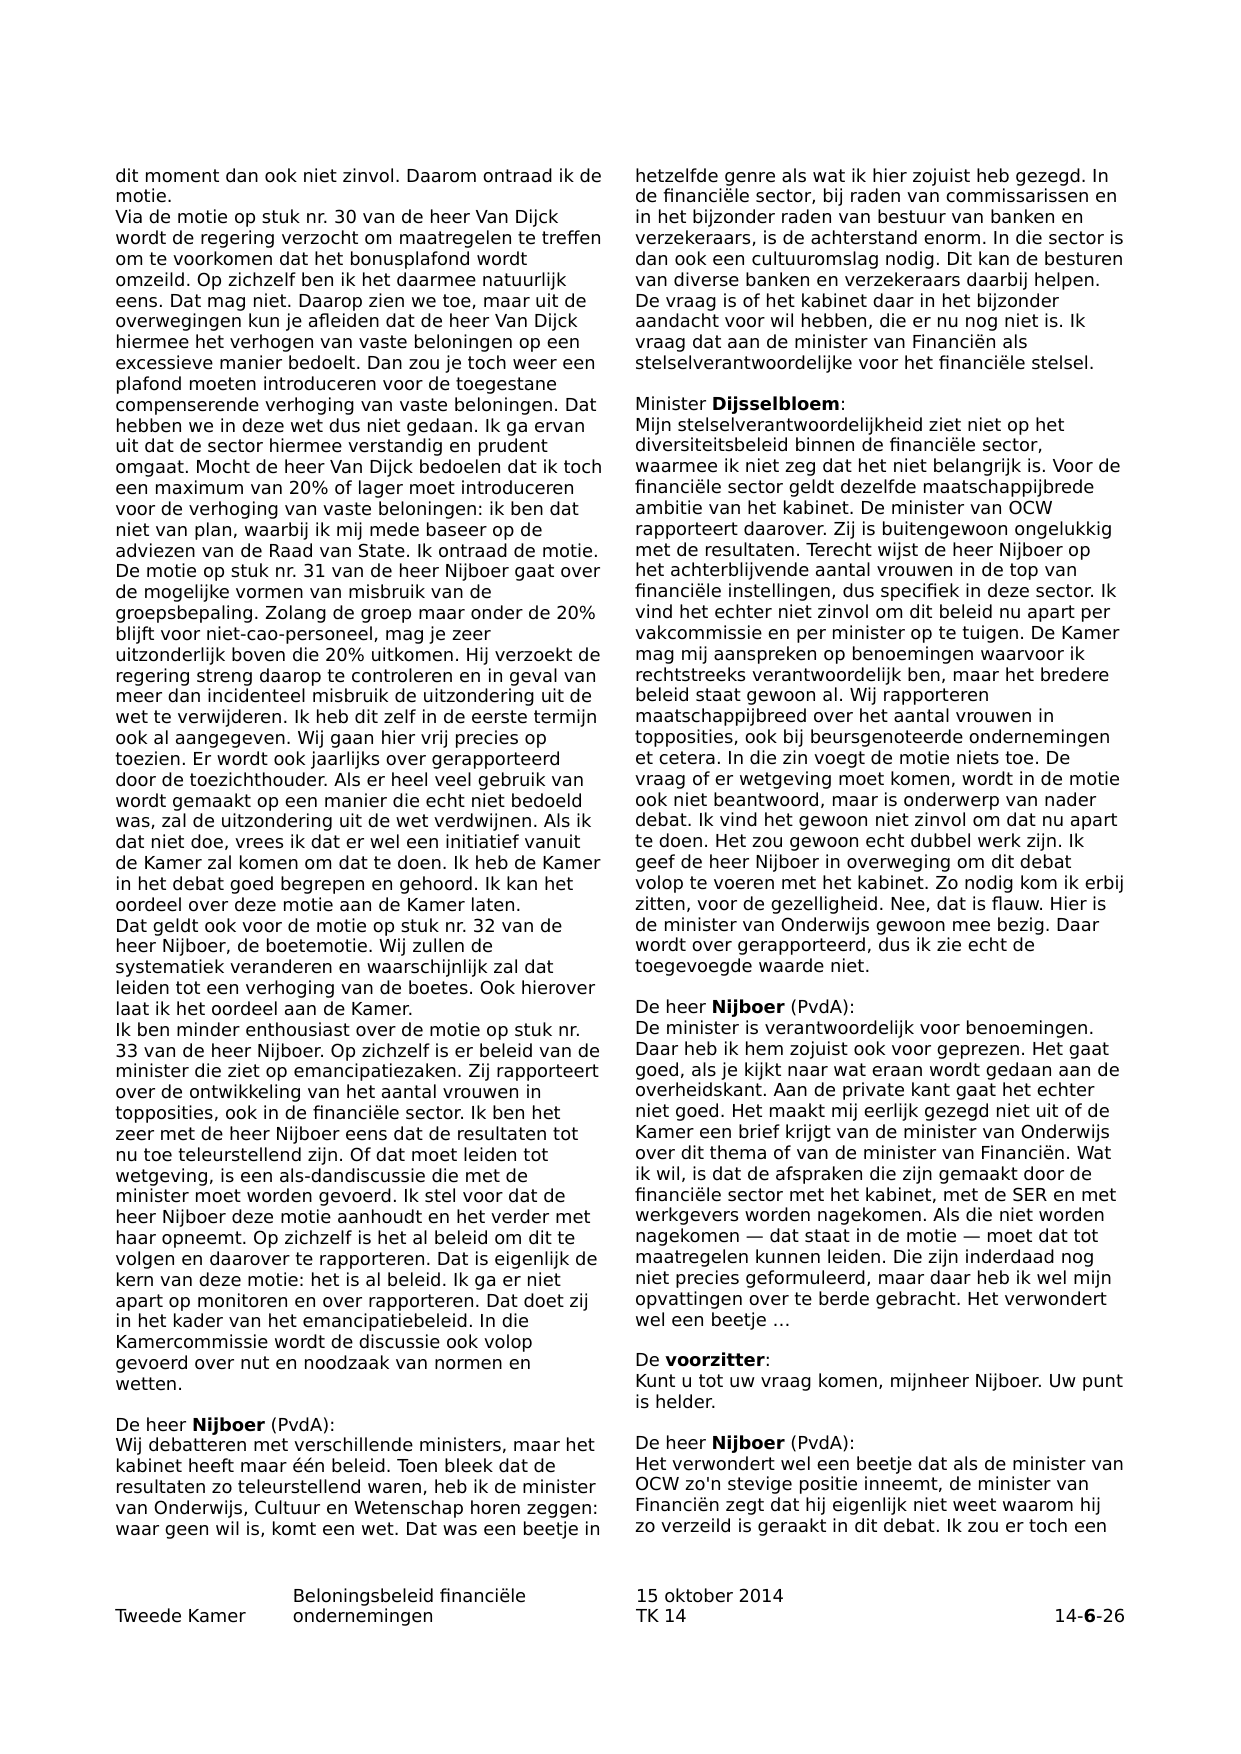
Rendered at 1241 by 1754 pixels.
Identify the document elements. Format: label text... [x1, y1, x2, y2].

text Het verwondert wel een beetje dat als de minister van OCW zo'n stevige positie inneemt, de minister van Financiën zegt dat hij eigenlijk niet weet waarom hij zo verzeild is geraakt in dit debat. Ik zou er toch een [635, 1453, 1125, 1537]
text Kunt u tot uw vraag komen, mijnheer Nijboer. Uw punt is helder. [635, 1371, 1125, 1412]
text Via de motie op stuk nr. 30 van de heer Van Dijck wordt de regering verzocht om maatregelen te treffen om te voorkomen dat het bonusplafond wordt omzeild. Op zichzelf ben ik het daarmee natuurlijk eens. Dat mag niet. Daarop zien we toe, maar uit de overwegingen kun je afleiden dat de heer Van Dijck hiermee het verhogen van vaste beloningen op een excessieve manier bedoelt. Dan zou je toch weer een plafond moeten introduceren voor de toegestane compenserende verhoging van vaste beloningen. Dat hebben we in deze wet dus niet gedaan. Ik ga ervan uit dat de sector hiermee verstandig en prudent omgaat. Mocht de heer Van Dijck bedoelen dat ik toch een maximum van 20% of lager moet introduceren voor de verhoging van vaste beloningen: ik ben dat niet van plan, waarbij ik mij mede baseer op de adviezen van de Raad van State. Ik ontraad de motie. [115, 207, 605, 561]
text Dat geldt ook voor de motie op stuk nr. 32 van de heer Nijboer, de boetemotie. Wij zullen de systematiek veranderen en waarschijnlijk zal dat leiden tot een verhoging van de boetes. Ook hierover laat ik het oordeel aan de Kamer. [115, 915, 605, 1019]
text Ik ben minder enthousiast over de motie op stuk nr. 33 van de heer Nijboer. Op zichzelf is er beleid van de minister die ziet op emancipatiezaken. Zij rapporteert over de ontwikkeling van het aantal vrouwen in topposities, ook in de financiële sector. Ik ben het zeer met de heer Nijboer eens dat de resultaten tot nu toe teleurstellend zijn. Of dat moet leiden tot wetgeving, is een als-dandiscussie die met de minister moet worden gevoerd. Ik stel voor dat de heer Nijboer deze motie aanhoudt en het verder met haar opneemt. Op zichzelf is het al beleid om dit te volgen en daarover te rapporteren. Dat is eigenlijk de kern van deze motie: het is al beleid. Ik ga er niet apart op monitoren en over rapporteren. Dat doet zij in het kader van het emancipatiebeleid. In die Kamercommissie wordt de discussie ook volop gevoerd over nut en noodzaak van normen en wetten. [115, 1019, 605, 1394]
text De voorzitter: [635, 1350, 1125, 1371]
text hetzelfde genre als wat ik hier zojuist heb gezegd. In de financiële sector, bij raden van commissarissen en in het bijzonder raden van bestuur van banken en verzekeraars, is de achterstand enorm. In die sector is dan ook een cultuuromslag nodig. Dit kan de besturen van diverse banken en verzekeraars daarbij helpen. De vraag is of het kabinet daar in het bijzonder aandacht voor wil hebben, die er nu nog niet is. Ik vraag dat aan de minister van Financiën als stelselverantwoordelijke voor het financiële stelsel. [635, 165, 1125, 374]
text De heer Nijboer (PvdA): [635, 1432, 1125, 1453]
text Wij debatteren met verschillende ministers, maar het kabinet heeft maar één beleid. Toen bleek dat de resultaten zo teleurstellend waren, heb ik de minister van Onderwijs, Cultuur en Wetenschap horen zeggen: waar geen wil is, komt een wet. Dat was een beetje in [115, 1435, 605, 1539]
text De minister is verantwoordelijk voor benoemingen. Daar heb ik hem zojuist ook voor geprezen. Het gaat goed, als je kijkt naar wat eraan wordt gedaan aan de overheidskant. Aan de private kant gaat het echter niet goed. Het maakt mij eerlijk gezegd niet uit of de Kamer een brief krijgt van de minister van Onderwijs over dit thema of van de minister van Financiën. Wat ik wil, is dat de afspraken die zijn gemaakt door de financiële sector met het kabinet, met de SER en met werkgevers worden nagekomen. Als die niet worden nagekomen — dat staat in de motie — moet dat tot maatregelen kunnen leiden. Die zijn inderdaad nog niet precies geformuleerd, maar daar heb ik wel mijn opvattingen over te berde gebracht. Het verwondert wel een beetje … [635, 1018, 1125, 1330]
text Minister Dijsselbloem: [635, 394, 1125, 414]
text De heer Nijboer (PvdA): [115, 1414, 605, 1435]
text De motie op stuk nr. 31 van de heer Nijboer gaat over de mogelijke vormen van misbruik van de groepsbepaling. Zolang de groep maar onder de 20% blijft voor niet-cao-personeel, mag je zeer uitzonderlijk boven die 20% uitkomen. Hij verzoekt de regering streng daarop te controleren en in geval van meer dan incidenteel misbruik de uitzondering uit de wet te verwijderen. Ik heb dit zelf in de eerste termijn ook al aangegeven. Wij gaan hier vrij precies op toezien. Er wordt ook jaarlijks over gerapporteerd door de toezichthouder. Als er heel veel gebruik van wordt gemaakt op een manier die echt niet bedoeld was, zal de uitzondering uit de wet verdwijnen. Als ik dat niet doe, vrees ik dat er wel een initiatief vanuit de Kamer zal komen om dat te doen. Ik heb de Kamer in het debat goed begrepen en gehoord. Ik kan het oordeel over deze motie aan de Kamer laten. [115, 561, 605, 915]
text De heer Nijboer (PvdA): [635, 997, 1125, 1018]
text dit moment dan ook niet zinvol. Daarom ontraad ik de motie. [115, 165, 605, 207]
text Mijn stelselverantwoordelijkheid ziet niet op het diversiteitsbeleid binnen de financiële sector, waarmee ik niet zeg dat het niet belangrijk is. Voor de financiële sector geldt dezelfde maatschappijbrede ambitie van het kabinet. De minister van OCW rapporteert daarover. Zij is buitengewoon ongelukkig met de resultaten. Terecht wijst de heer Nijboer op het achterblijvende aantal vrouwen in de top van financiële instellingen, dus specifiek in deze sector. Ik vind het echter niet zinvol om dit beleid nu apart per vakcommissie en per minister op te tuigen. De Kamer mag mij aanspreken op benoemingen waarvoor ik rechtstreeks verantwoordelijk ben, maar het bredere beleid staat gewoon al. Wij rapporteren maatschappijbreed over het aantal vrouwen in topposities, ook bij beursgenoteerde ondernemingen et cetera. In die zin voegt de motie niets toe. De vraag of er wetgeving moet komen, wordt in de motie ook niet beantwoord, maar is onderwerp van nader debat. Ik vind het gewoon niet zinvol om dat nu apart te doen. Het zou gewoon echt dubbel werk zijn. Ik geef de heer Nijboer in overweging om dit debat volop te voeren met het kabinet. Zo nodig kom ik erbij zitten, voor de gezelligheid. Nee, dat is flauw. Hier is de minister van Onderwijs gewoon mee bezig. Daar wordt over gerapporteerd, dus ik zie echt de toegevoegde waarde niet. [635, 414, 1125, 977]
